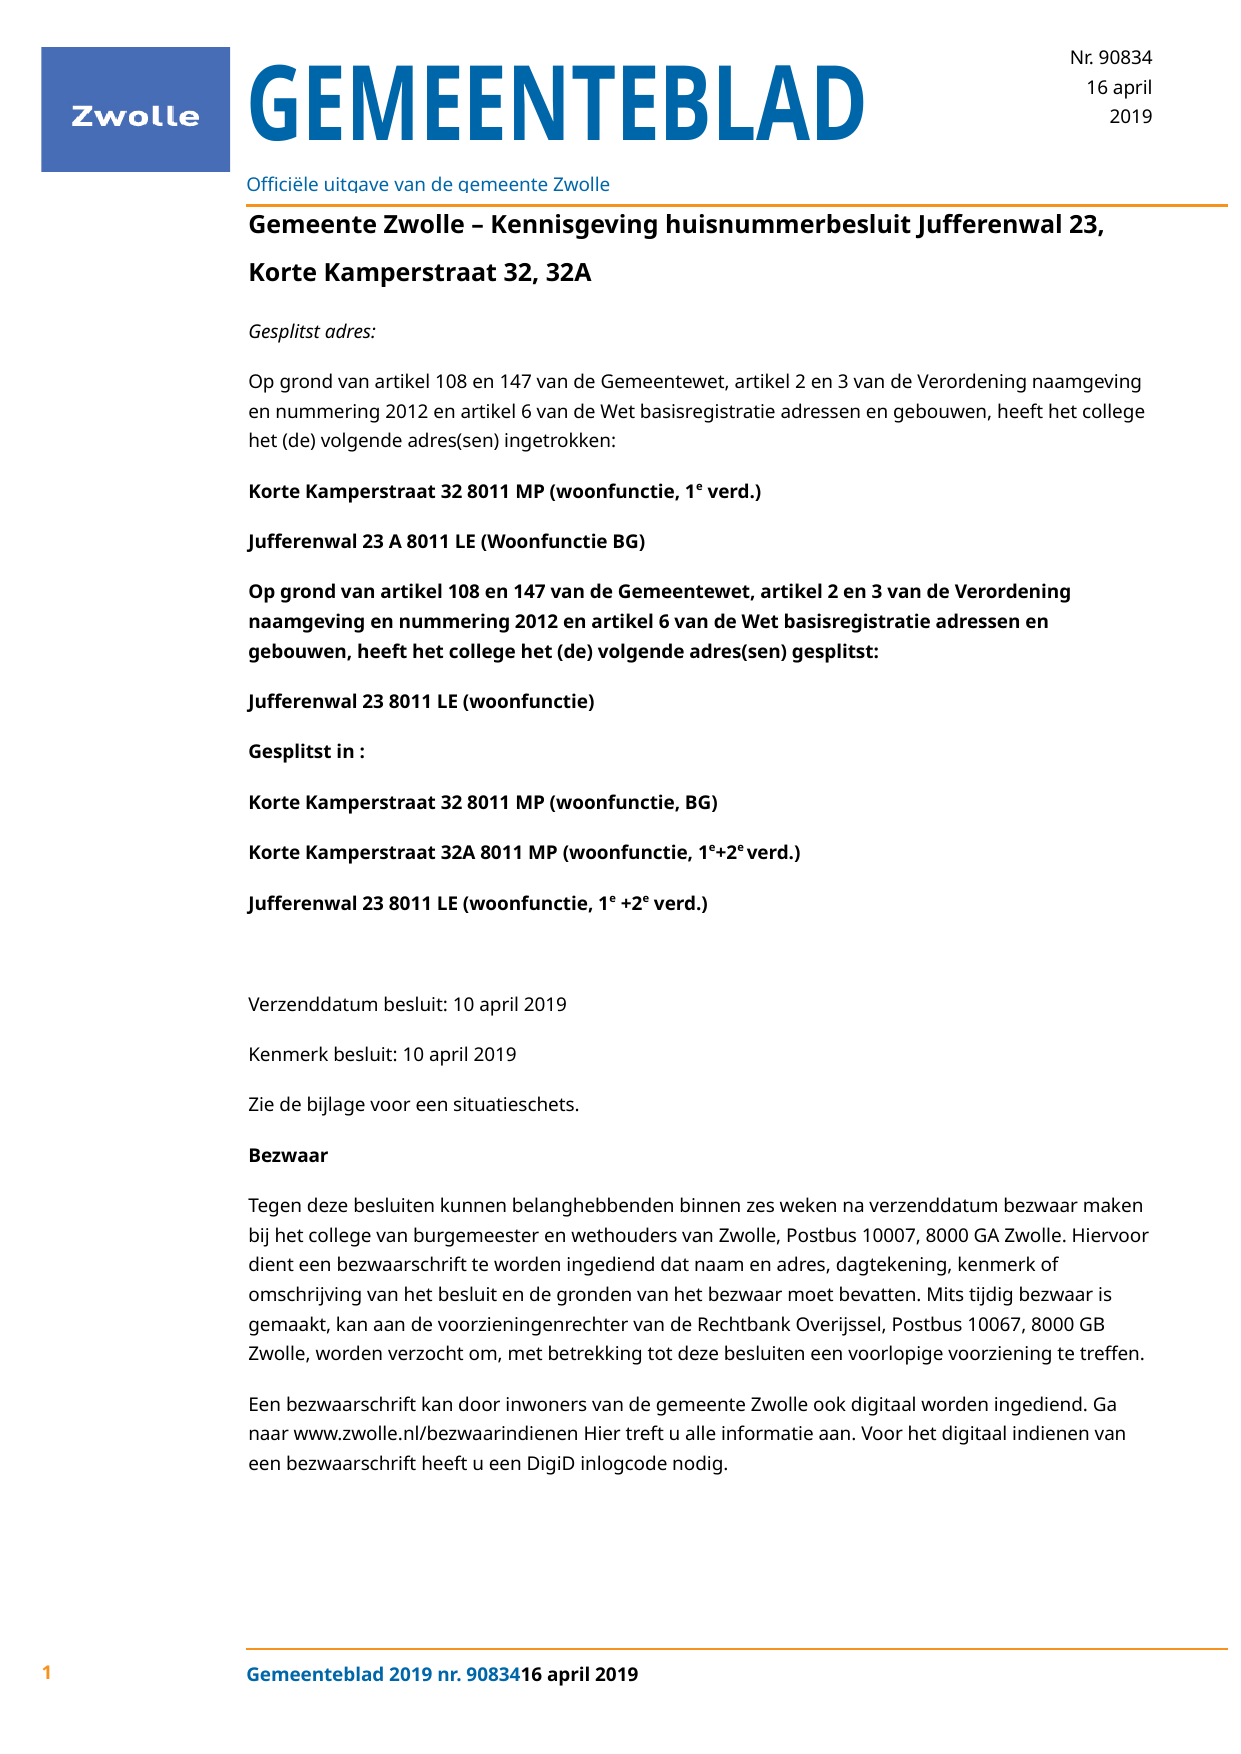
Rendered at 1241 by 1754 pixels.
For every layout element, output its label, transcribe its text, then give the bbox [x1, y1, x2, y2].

text Gesplitst adres: [248, 318, 1152, 344]
text Tegen deze besluiten kunnen belanghebbenden binnen zes weken na verzenddatum bezwaar maken bij het college van burgemeester en wethouders van Zwolle, Postbus 10007, 8000 GA Zwolle. Hiervoor dient een bezwaarschrift te worden ingediend dat naam en adres, dagtekening, kenmerk of omschrijving van het besluit en de gronden van het bezwaar moet bevatten. Mits tijdig bezwaar is gemaakt, kan aan de voorzieningenrechter van de Rechtbank Overijssel, Postbus 10067, 8000 GB Zwolle, worden verzocht om, met betrekking tot deze besluiten een voorlopige voorziening te treffen. [248, 1192, 1152, 1366]
text Een bezwaarschrift kan door inwoners van de gemeente Zwolle ook digitaal worden ingediend. Ga naar www.zwolle.nl/bezwaarindienen Hier treft u alle informatie aan. Voor het digitaal indienen van een bezwaarschrift heeft u een DigiD inlogcode nodig. [248, 1391, 1152, 1476]
picture [41, 47, 231, 172]
text Jufferenwal 23 A 8011 LE (Woonfunctie BG) [248, 528, 1152, 554]
text Korte Kamperstraat 32 8011 MP (woonfunctie, BG) [248, 789, 1152, 815]
text Korte Kamperstraat 32A 8011 MP (woonfunctie, 1e+2e verd.) [248, 839, 1152, 865]
text Op grond van artikel 108 en 147 van de Gemeentewet, artikel 2 en 3 van de Verordening naamgeving en nummering 2012 en artikel 6 van de Wet basisregistratie adressen en gebouwen, heeft het college het (de) volgende adres(sen) gesplitst: [248, 579, 1152, 664]
text Verzenddatum besluit: 10 april 2019 [248, 991, 1152, 1017]
text Gemeente Zwolle – Kennisgeving huisnummerbesluit Jufferenwal 23, Korte Kamperstraat 32, 32A [248, 207, 1152, 288]
text Bezwaar [248, 1142, 1152, 1168]
text Gesplitst in : [248, 739, 1152, 764]
text Korte Kamperstraat 32 8011 MP (woonfunctie, 1e verd.) [248, 478, 1152, 504]
text Kenmerk besluit: 10 april 2019 [248, 1041, 1152, 1067]
text Jufferenwal 23 8011 LE (woonfunctie) [248, 688, 1152, 714]
text Op grond van artikel 108 en 147 van de Gemeentewet, artikel 2 en 3 van de Verordening naamgeving en nummering 2012 en artikel 6 van de Wet basisregistratie adressen en gebouwen, heeft het college het (de) volgende adres(sen) ingetrokken: [248, 368, 1152, 453]
text Jufferenwal 23 8011 LE (woonfunctie, 1e +2e verd.) [248, 890, 1152, 916]
text Zie de bijlage voor een situatieschets. [248, 1092, 1152, 1117]
